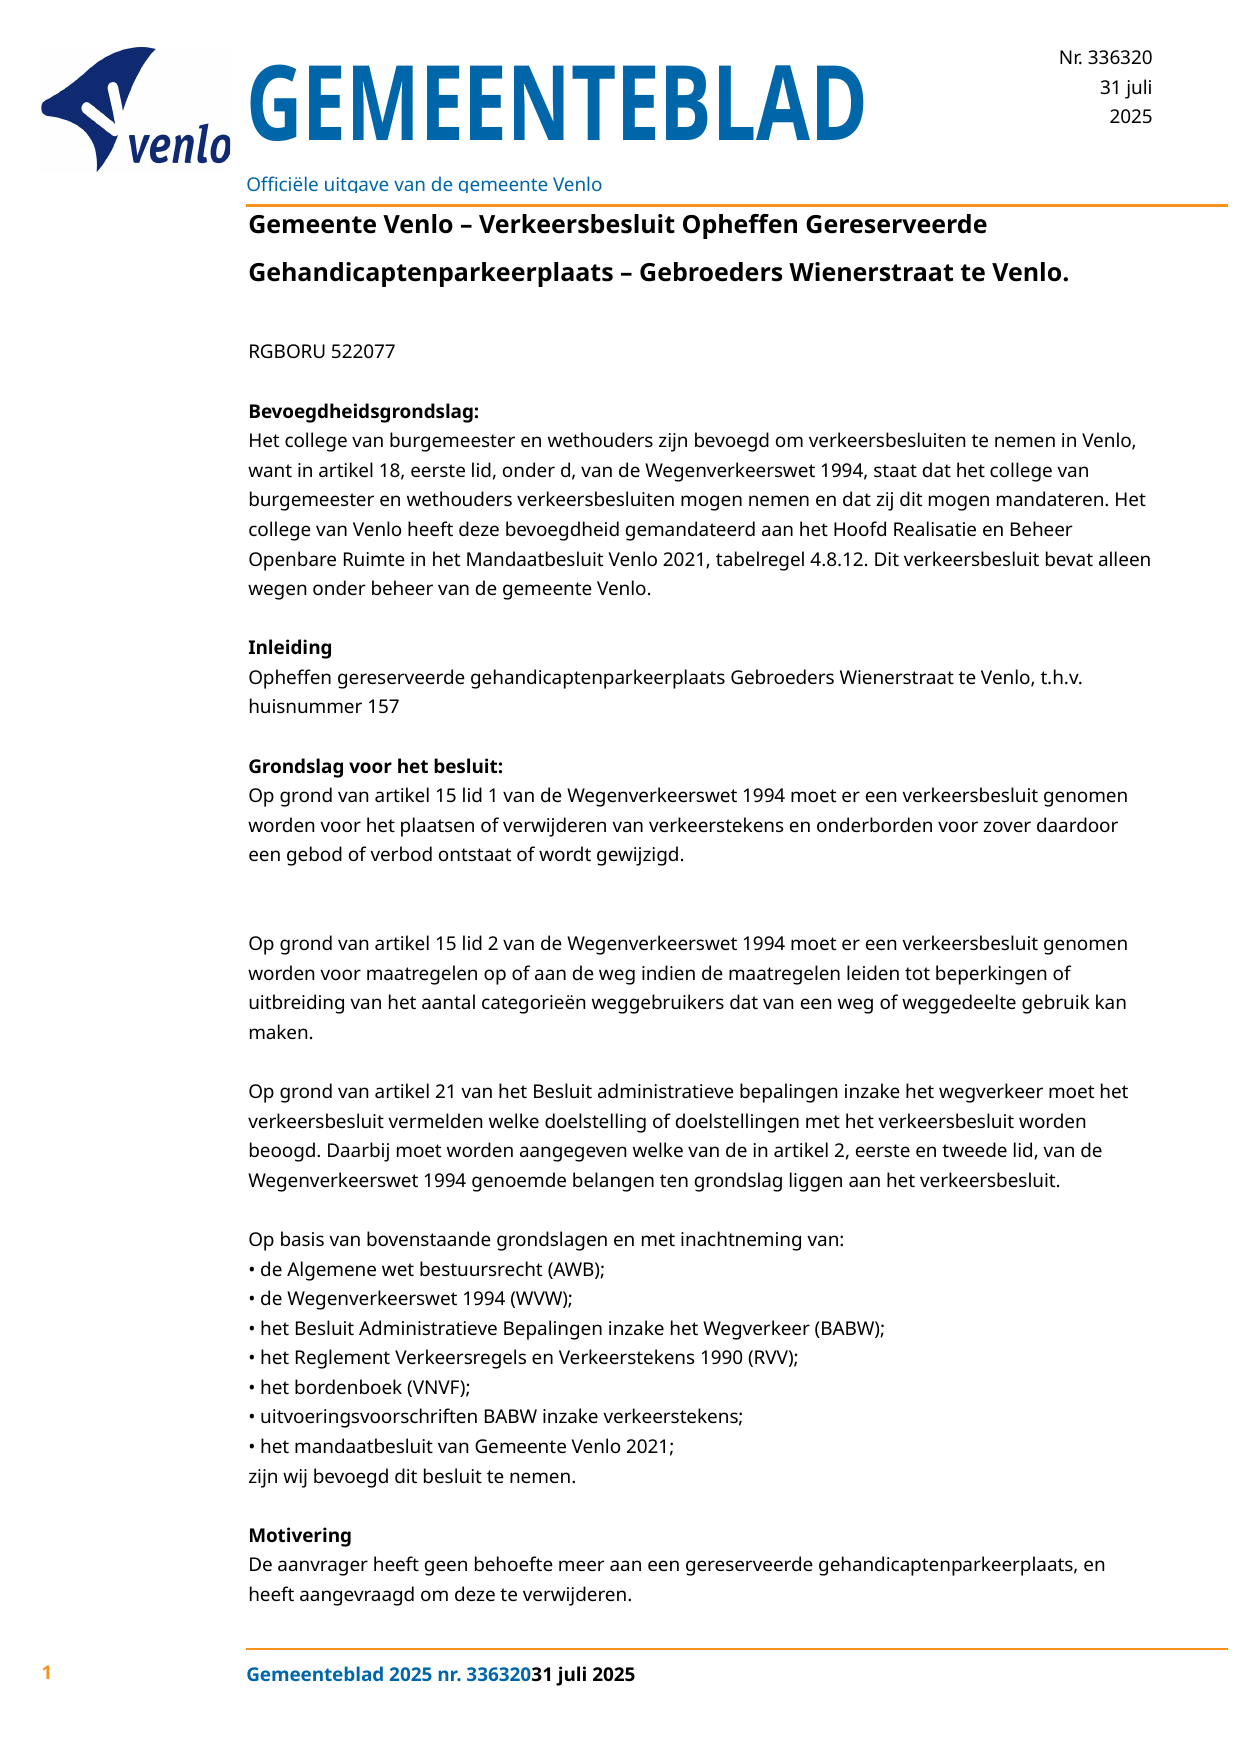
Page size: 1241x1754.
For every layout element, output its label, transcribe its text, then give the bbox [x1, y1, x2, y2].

picture [41, 47, 231, 172]
text Opheffen gereserveerde gehandicaptenparkeerplaats Gebroeders Wienerstraat te Venlo, t.h.v. huisnummer 157 [248, 664, 1152, 719]
text • het Besluit Administratieve Bepalingen inzake het Wegverkeer (BABW); [248, 1315, 1152, 1341]
text RGBORU 522077 [248, 339, 1152, 364]
text Grondslag voor het besluit: [248, 753, 1152, 778]
text Op grond van artikel 15 lid 1 van de Wegenverkeerswet 1994 moet er een verkeersbesluit genomen worden voor het plaatsen of verwijderen van verkeerstekens en onderborden voor zover daardoor een gebod of verbod ontstaat of wordt gewijzigd. [248, 782, 1152, 867]
text De aanvrager heeft geen behoefte meer aan een gereserveerde gehandicaptenparkeerplaats, en heeft aangevraagd om deze te verwijderen. [248, 1552, 1152, 1607]
text • de Algemene wet bestuursrecht (AWB); [248, 1256, 1152, 1281]
text • de Wegenverkeerswet 1994 (WVW); [248, 1285, 1152, 1311]
text • het mandaatbesluit van Gemeente Venlo 2021; [248, 1433, 1152, 1459]
text Op grond van artikel 21 van het Besluit administratieve bepalingen inzake het wegverkeer moet het verkeersbesluit vermelden welke doelstelling of doelstellingen met het verkeersbesluit worden beoogd. Daarbij moet worden aangegeven welke van de in artikel 2, eerste en tweede lid, van de Wegenverkeerswet 1994 genoemde belangen ten grondslag liggen aan het verkeersbesluit. [248, 1078, 1152, 1193]
text Bevoegdheidsgrondslag: [248, 398, 1152, 423]
text Inleiding [248, 634, 1152, 660]
text Op grond van artikel 15 lid 2 van de Wegenverkeerswet 1994 moet er een verkeersbesluit genomen worden voor maatregelen op of aan de weg indien de maatregelen leiden tot beperkingen of uitbreiding van het aantal categorieën weggebruikers dat van een weg of weggedeelte gebruik kan maken. [248, 930, 1152, 1045]
text Op basis van bovenstaande grondslagen en met inachtneming van: [248, 1226, 1152, 1252]
text • het bordenboek (VNVF); [248, 1374, 1152, 1400]
text • uitvoeringsvoorschriften BABW inzake verkeerstekens; [248, 1404, 1152, 1429]
text • het Reglement Verkeersregels en Verkeerstekens 1990 (RVV); [248, 1344, 1152, 1370]
text Motivering [248, 1522, 1152, 1548]
text Gemeente Venlo – Verkeersbesluit Opheffen Gereserveerde Gehandicaptenparkeerplaats – Gebroeders Wienerstraat te Venlo. [248, 207, 1152, 288]
text zijn wij bevoegd dit besluit te nemen. [248, 1463, 1152, 1488]
text Het college van burgemeester en wethouders zijn bevoegd om verkeersbesluiten te nemen in Venlo, want in artikel 18, eerste lid, onder d, van de Wegenverkeerswet 1994, staat dat het college van burgemeester en wethouders verkeersbesluiten mogen nemen en dat zij dit mogen mandateren. Het college van Venlo heeft deze bevoegdheid gemandateerd aan het Hoofd Realisatie en Beheer Openbare Ruimte in het Mandaatbesluit Venlo 2021, tabelregel 4.8.12. Dit verkeersbesluit bevat alleen wegen onder beheer van de gemeente Venlo. [248, 427, 1152, 601]
